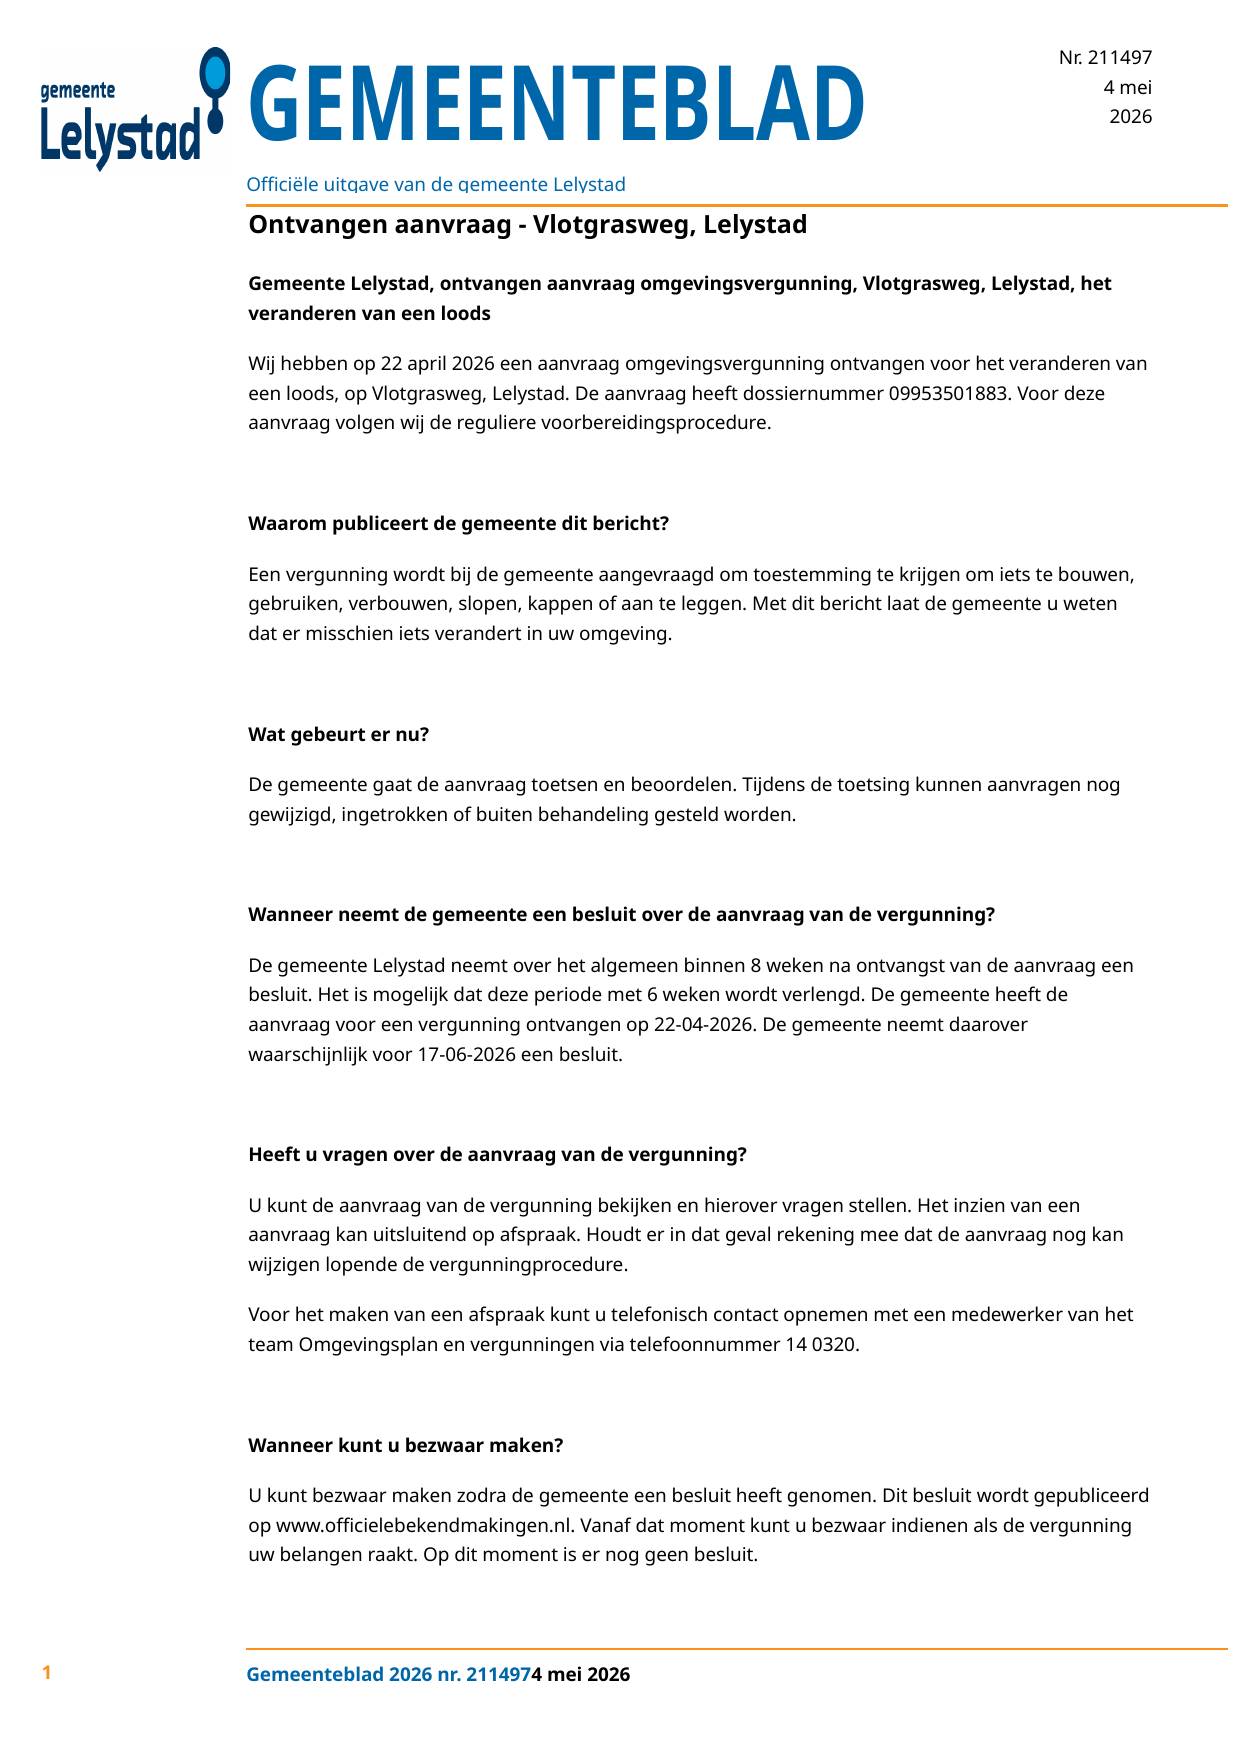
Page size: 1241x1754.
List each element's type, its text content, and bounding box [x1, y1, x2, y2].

text Een vergunning wordt bij de gemeente aangevraagd om toestemming te krijgen om iets te bouwen, gebruiken, verbouwen, slopen, kappen of aan te leggen. Met dit bericht laat de gemeente u weten dat er misschien iets verandert in uw omgeving. [248, 561, 1152, 646]
text Ontvangen aanvraag - Vlotgrasweg, Lelystad [248, 207, 1152, 241]
text U kunt bezwaar maken zodra de gemeente een besluit heeft genomen. Dit besluit wordt gepubliceerd op www.officielebekendmakingen.nl. Vanaf dat moment kunt u bezwaar indienen als de vergunning uw belangen raakt. Op dit moment is er nog geen besluit. [248, 1482, 1152, 1567]
text Wij hebben op 22 april 2026 een aanvraag omgevingsvergunning ontvangen voor het veranderen van een loods, op Vlotgrasweg, Lelystad. De aanvraag heeft dossiernummer 09953501883. Voor deze aanvraag volgen wij de reguliere voorbereidingsprocedure. [248, 350, 1152, 435]
text De gemeente gaat de aanvraag toetsen en beoordelen. Tijdens de toetsing kunnen aanvragen nog gewijzigd, ingetrokken of buiten behandeling gesteld worden. [248, 771, 1152, 826]
text De gemeente Lelystad neemt over het algemeen binnen 8 weken na ontvangst van de aanvraag een besluit. Het is mogelijk dat deze periode met 6 weken wordt verlengd. De gemeente heeft de aanvraag voor een vergunning ontvangen op 22-04-2026. De gemeente neemt daarover waarschijnlijk voor 17-06-2026 een besluit. [248, 952, 1152, 1066]
text Voor het maken van een afspraak kunt u telefonisch contact opnemen met een medewerker van het team Omgevingsplan en vergunningen via telefoonnummer 14 0320. [248, 1302, 1152, 1357]
text Waarom publiceert de gemeente dit bericht? [248, 510, 1152, 536]
text Gemeente Lelystad, ontvangen aanvraag omgevingsvergunning, Vlotgrasweg, Lelystad, het veranderen van een loods [248, 270, 1152, 326]
text Wanneer kunt u bezwaar maken? [248, 1432, 1152, 1458]
text Wat gebeurt er nu? [248, 721, 1152, 746]
text Wanneer neemt de gemeente een besluit over de aanvraag van de vergunning? [248, 902, 1152, 927]
picture [41, 47, 231, 172]
text Heeft u vragen over de aanvraag van de vergunning? [248, 1142, 1152, 1167]
text U kunt de aanvraag van de vergunning bekijken en hierover vragen stellen. Het inzien van een aanvraag kan uitsluitend op afspraak. Houdt er in dat geval rekening mee dat de aanvraag nog kan wijzigen lopende de vergunningprocedure. [248, 1192, 1152, 1277]
